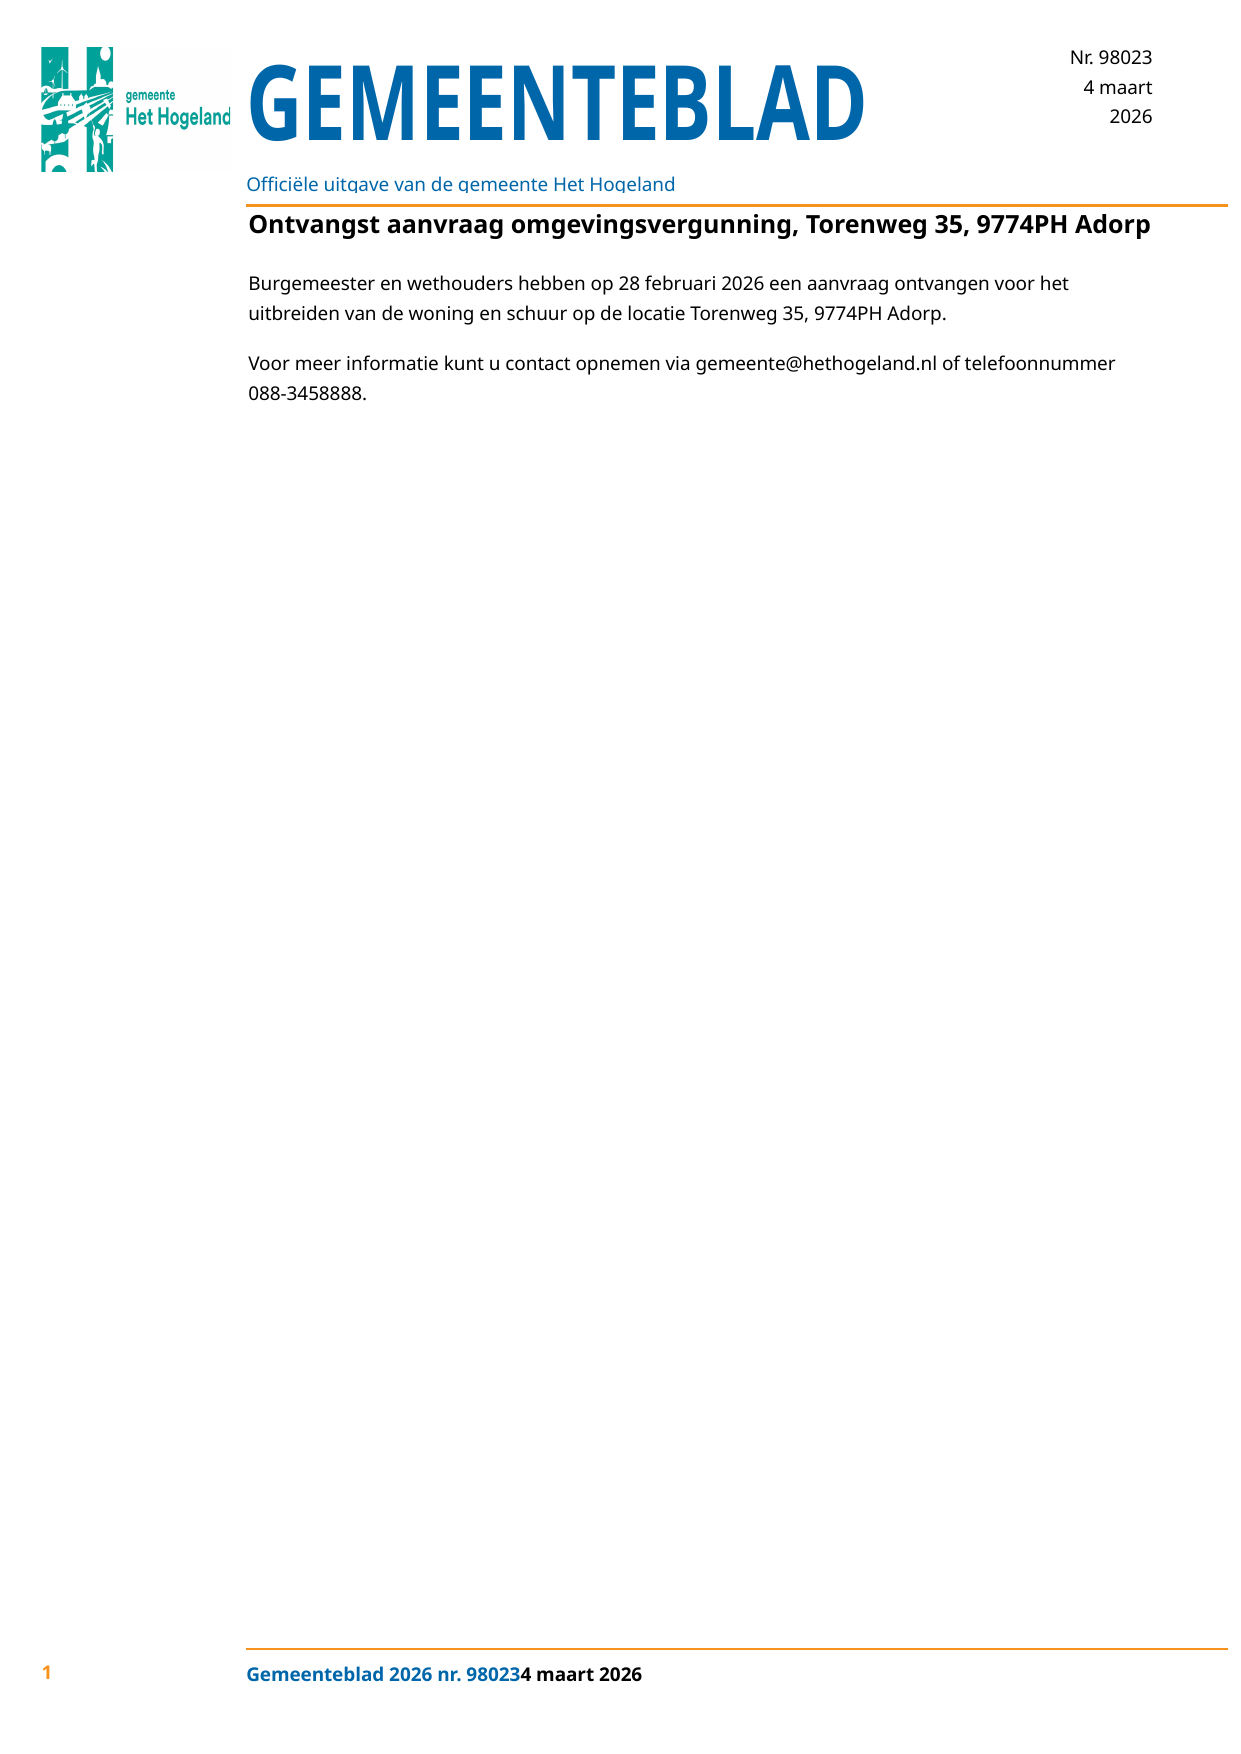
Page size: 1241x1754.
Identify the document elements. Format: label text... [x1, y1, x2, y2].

text Voor meer informatie kunt u contact opnemen via gemeente@hethogeland.nl of telefoonnummer 088-3458888. [248, 350, 1152, 406]
text Burgemeester en wethouders hebben op 28 februari 2026 een aanvraag ontvangen voor het uitbreiden van de woning en schuur op de locatie Torenweg 35, 9774PH Adorp. [248, 270, 1152, 326]
picture [41, 47, 231, 172]
text Ontvangst aanvraag omgevingsvergunning, Torenweg 35, 9774PH Adorp [248, 207, 1152, 241]
